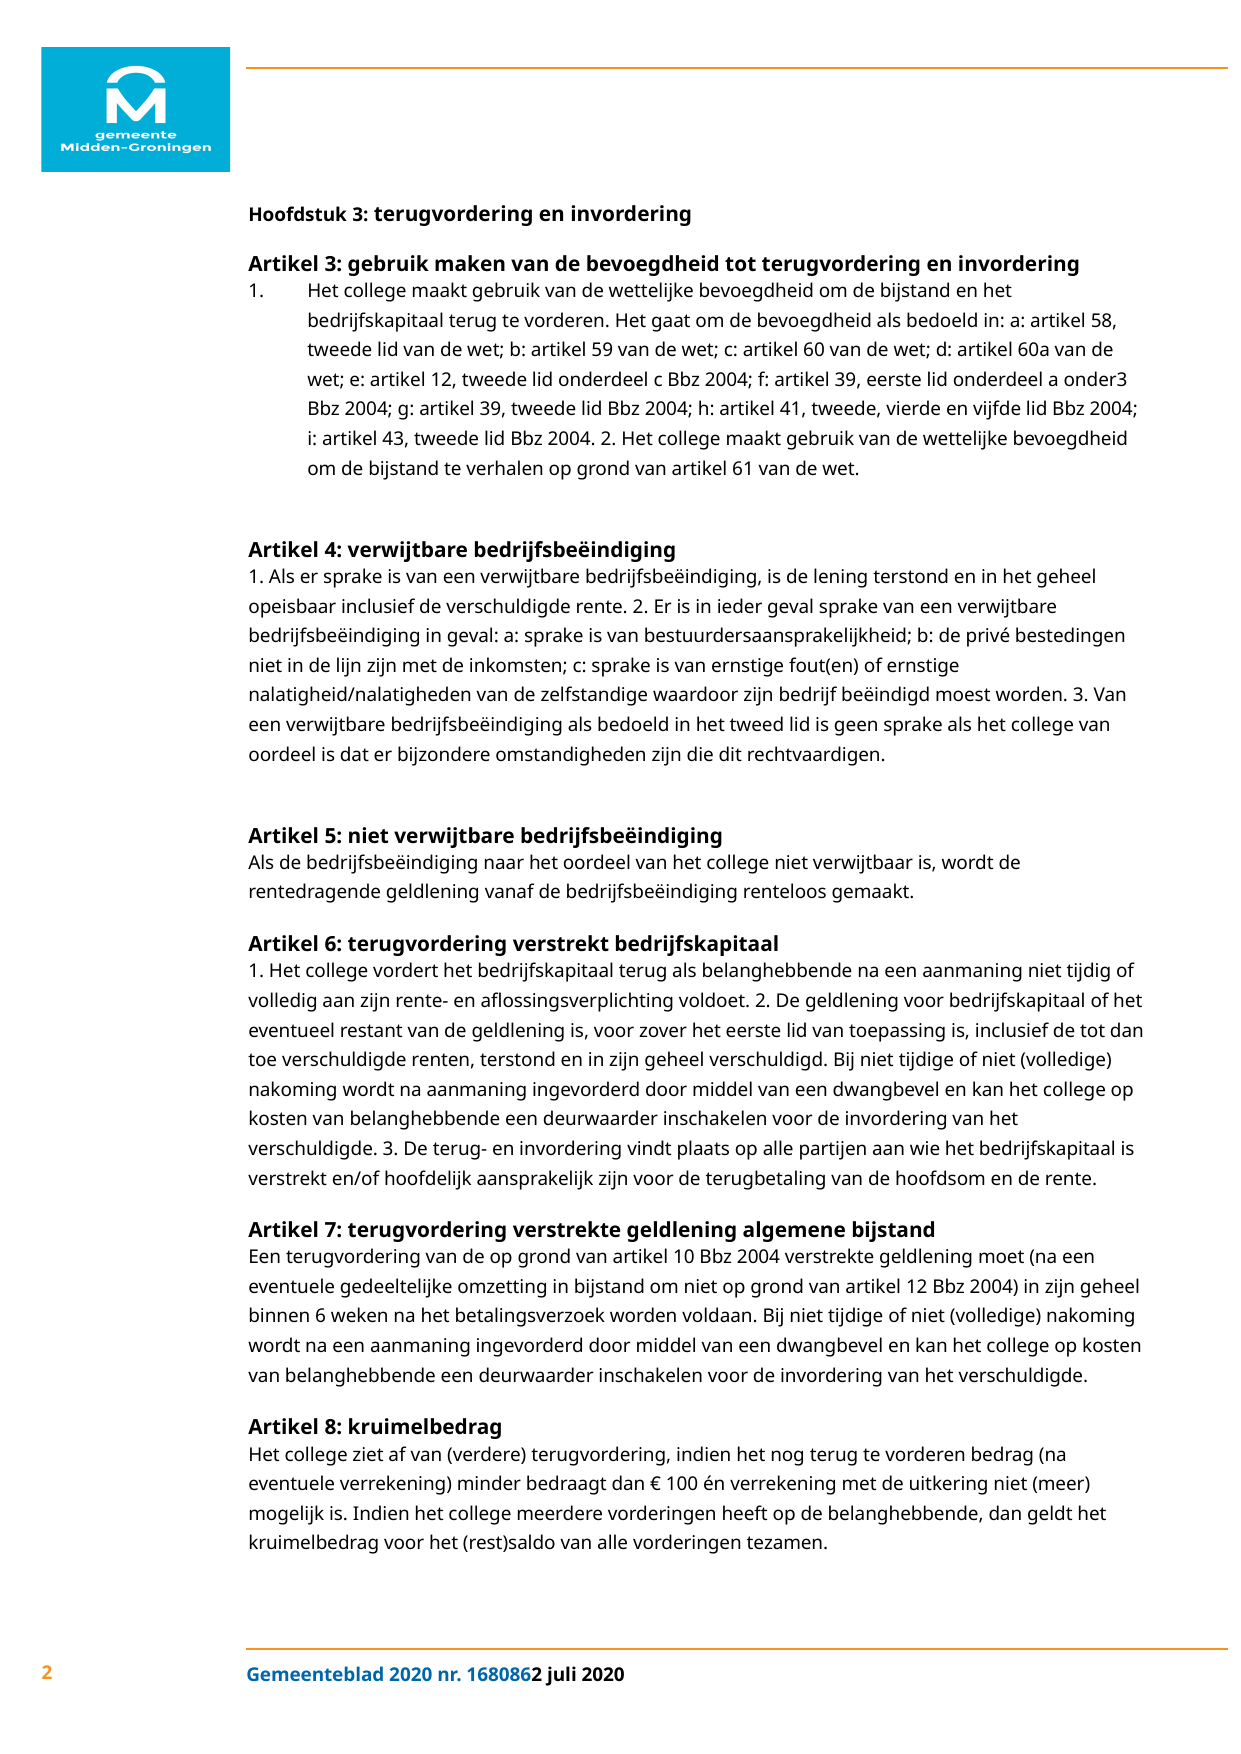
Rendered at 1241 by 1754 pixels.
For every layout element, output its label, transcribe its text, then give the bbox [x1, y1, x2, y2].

text Artikel 7: terugvordering verstrekte geldlening algemene bijstand [248, 1215, 1152, 1243]
list Het college maakt gebruik van de wettelijke bevoegdheid om de bijstand en het bedrijfskapitaal terug te vorderen. Het gaat om de bevoegdheid als bedoeld in: a: artikel 58, tweede lid van de wet; b: artikel 59 van de wet; c: artikel 60 van de wet; d: artikel 60a van de wet; e: artikel 12, tweede lid onderdeel c Bbz 2004; f: artikel 39, eerste lid onderdeel a onder3 Bbz 2004; g: artikel 39, tweede lid Bbz 2004; h: artikel 41, tweede, vierde en vijfde lid Bbz 2004; i: artikel 43, tweede lid Bbz 2004. 2. Het college maakt gebruik van de wettelijke bevoegdheid om de bijstand te verhalen op grond van artikel 61 van de wet. [248, 277, 1152, 481]
picture [107, 89, 165, 122]
text Artikel 4: verwijtbare bedrijfsbeëindiging [248, 535, 1152, 563]
picture [184, 146, 190, 153]
text Hoofdstuk 3: terugvordering en invordering [248, 199, 1152, 228]
text Een terugvordering van de op grond van artikel 10 Bbz 2004 verstrekte geldlening moet (na een eventuele gedeeltelijke omzetting in bijstand om niet op grond van artikel 12 Bbz 2004) in zijn geheel binnen 6 weken na het betalingsverzoek worden voldaan. Bij niet tijdige of niet (volledige) nakoming wordt na een aanmaning ingevorderd door middel van een dwangbevel en kan het college op kosten van belanghebbende een deurwaarder inschakelen voor de invordering van het verschuldigde. [248, 1243, 1152, 1388]
text 1. Als er sprake is van een verwijtbare bedrijfsbeëindiging, is de lening terstond en in het geheel opeisbaar inclusief de verschuldigde rente. 2. Er is in ieder geval sprake van een verwijtbare bedrijfsbeëindiging in geval: a: sprake is van bestuurdersaansprakelijkheid; b: de privé bestedingen niet in de lijn zijn met de inkomsten; c: sprake is van ernstige fout(en) of ernstige nalatigheid/nalatigheden van de zelfstandige waardoor zijn bedrijf beëindigd moest worden. 3. Van een verwijtbare bedrijfsbeëindiging als bedoeld in het tweed lid is geen sprake als het college van oordeel is dat er bijzondere omstandigheden zijn die dit rechtvaardigen. [248, 563, 1152, 766]
text Artikel 3: gebruik maken van de bevoegdheid tot terugvordering en invordering [248, 249, 1152, 277]
text Artikel 6: terugvordering verstrekt bedrijfskapitaal [248, 929, 1152, 958]
text 1. Het college vordert het bedrijfskapitaal terug als belanghebbende na een aanmaning niet tijdig of volledig aan zijn rente- en aflossingsverplichting voldoet. 2. De geldlening voor bedrijfskapitaal of het eventueel restant van de geldlening is, voor zover het eerste lid van toepassing is, inclusief de tot dan toe verschuldigde renten, terstond en in zijn geheel verschuldigd. Bij niet tijdige of niet (volledige) nakoming wordt na aanmaning ingevorderd door middel van een dwangbevel en kan het college op kosten van belanghebbende een deurwaarder inschakelen voor de invordering van het verschuldigde. 3. De terug- en invordering vindt plaats op alle partijen aan wie het bedrijfskapitaal is verstrekt en/of hoofdelijk aansprakelijk zijn voor de terugbetaling van de hoofdsom en de rente. [248, 958, 1152, 1190]
text Artikel 5: niet verwijtbare bedrijfsbeëindiging [248, 821, 1152, 849]
picture [108, 66, 164, 82]
text Als de bedrijfsbeëindiging naar het oordeel van het college niet verwijtbaar is, wordt de rentedragende geldlening vanaf de bedrijfsbeëindiging renteloos gemaakt. [248, 849, 1152, 904]
text Het college ziet af van (verdere) terugvordering, indien het nog terug te vorderen bedrag (na eventuele verrekening) minder bedraagt dan € 100 én verrekening met de uitkering niet (meer) mogelijk is. Indien het college meerdere vorderingen heeft op de belanghebbende, dan geldt het kruimelbedrag voor het (rest)saldo van alle vorderingen tezamen. [248, 1441, 1152, 1555]
text Artikel 8: kruimelbedrag [248, 1412, 1152, 1441]
